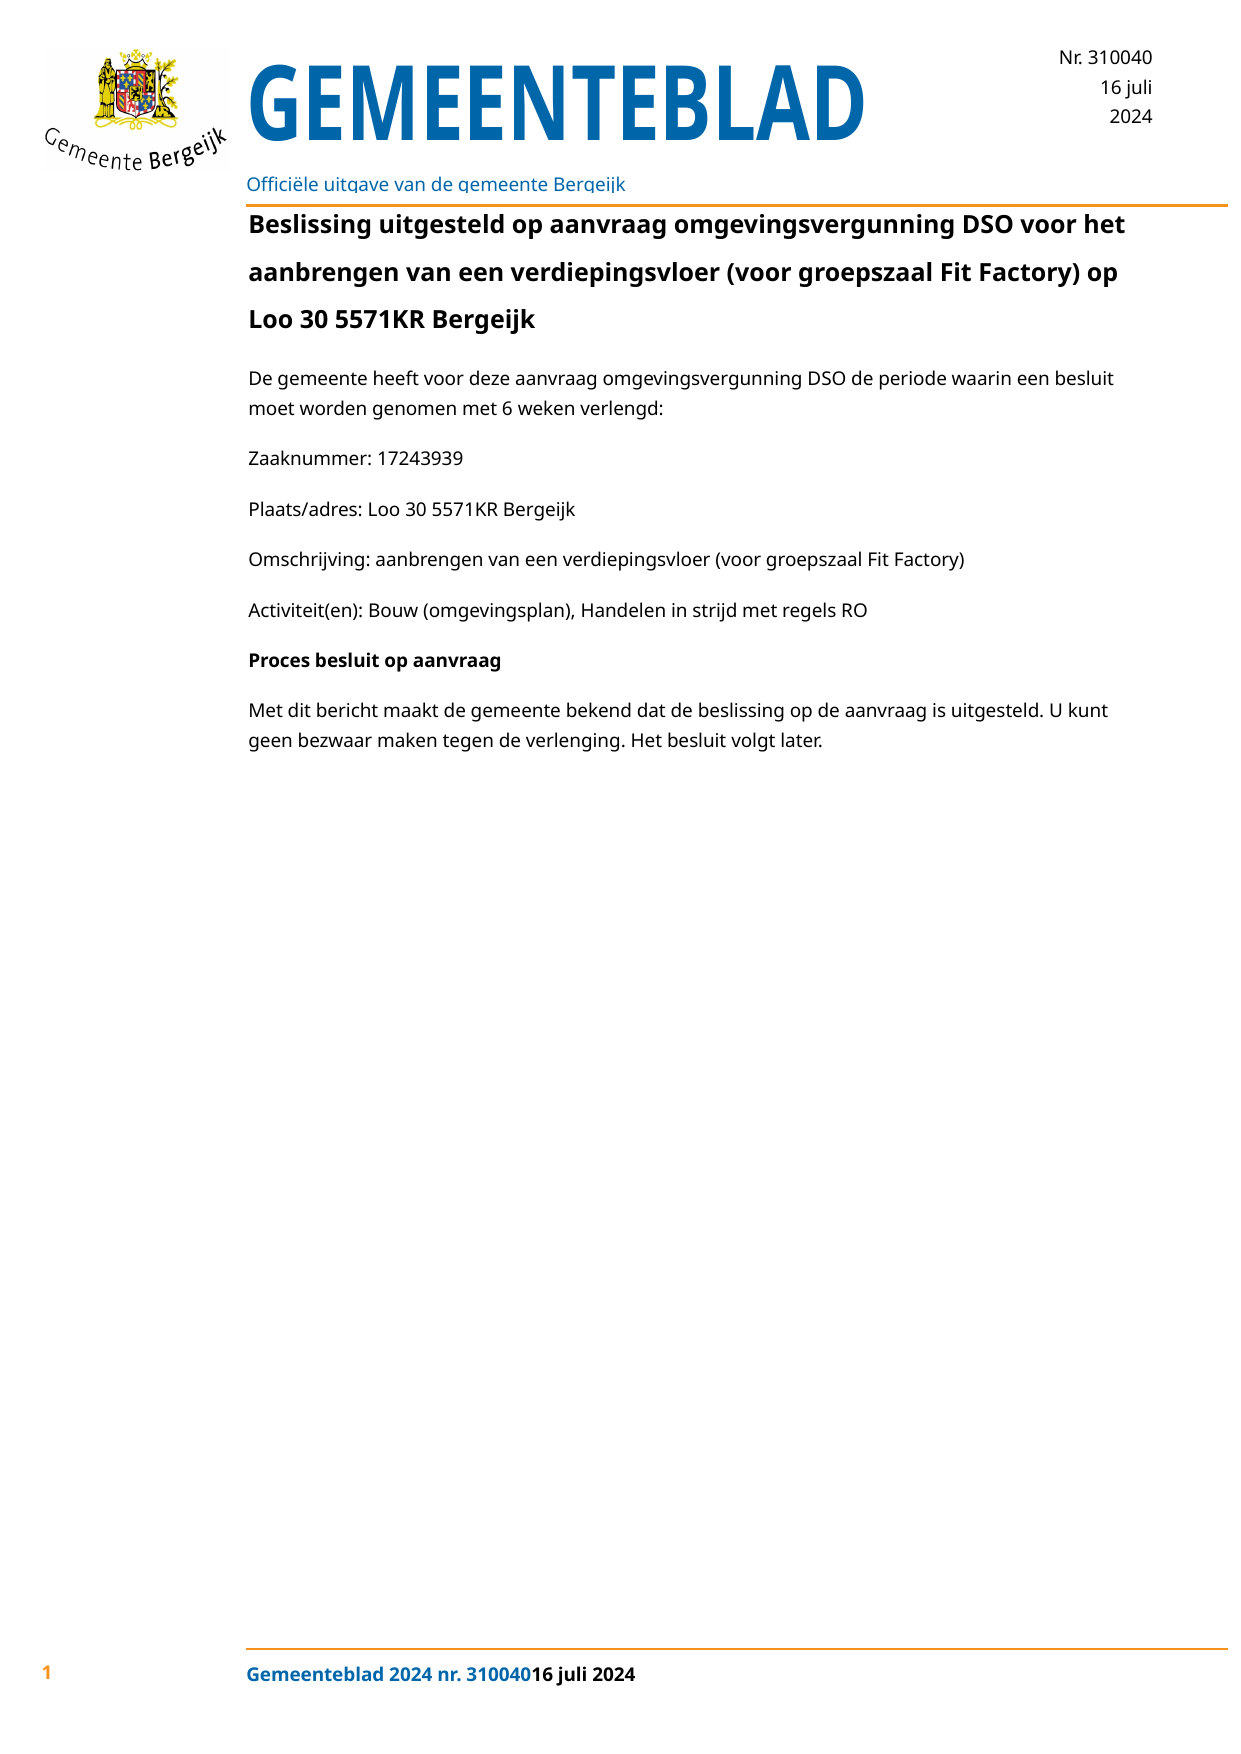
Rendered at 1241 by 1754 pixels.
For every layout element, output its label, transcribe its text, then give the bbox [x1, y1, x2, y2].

text Beslissing uitgesteld op aanvraag omgevingsvergunning DSO voor het aanbrengen van een verdiepingsvloer (voor groepszaal Fit Factory) op Loo 30 5571KR Bergeijk [248, 207, 1152, 336]
text De gemeente heeft voor deze aanvraag omgevingsvergunning DSO de periode waarin een besluit moet worden genomen met 6 weken verlengd: [248, 366, 1152, 421]
text Met dit bericht maakt de gemeente bekend dat de beslissing op de aanvraag is uitgesteld. U kunt geen bezwaar maken tegen de verlenging. Het besluit volgt later. [248, 698, 1152, 753]
text Proces besluit op aanvraag [248, 647, 1152, 673]
text Omschrijving: aanbrengen van een verdiepingsvloer (voor groepszaal Fit Factory) [248, 546, 1152, 572]
text Zaaknummer: 17243939 [248, 446, 1152, 471]
text Plaats/adres: Loo 30 5571KR Bergeijk [248, 496, 1152, 522]
picture [41, 47, 231, 172]
text Activiteit(en): Bouw (omgevingsplan), Handelen in strijd met regels RO [248, 597, 1152, 622]
